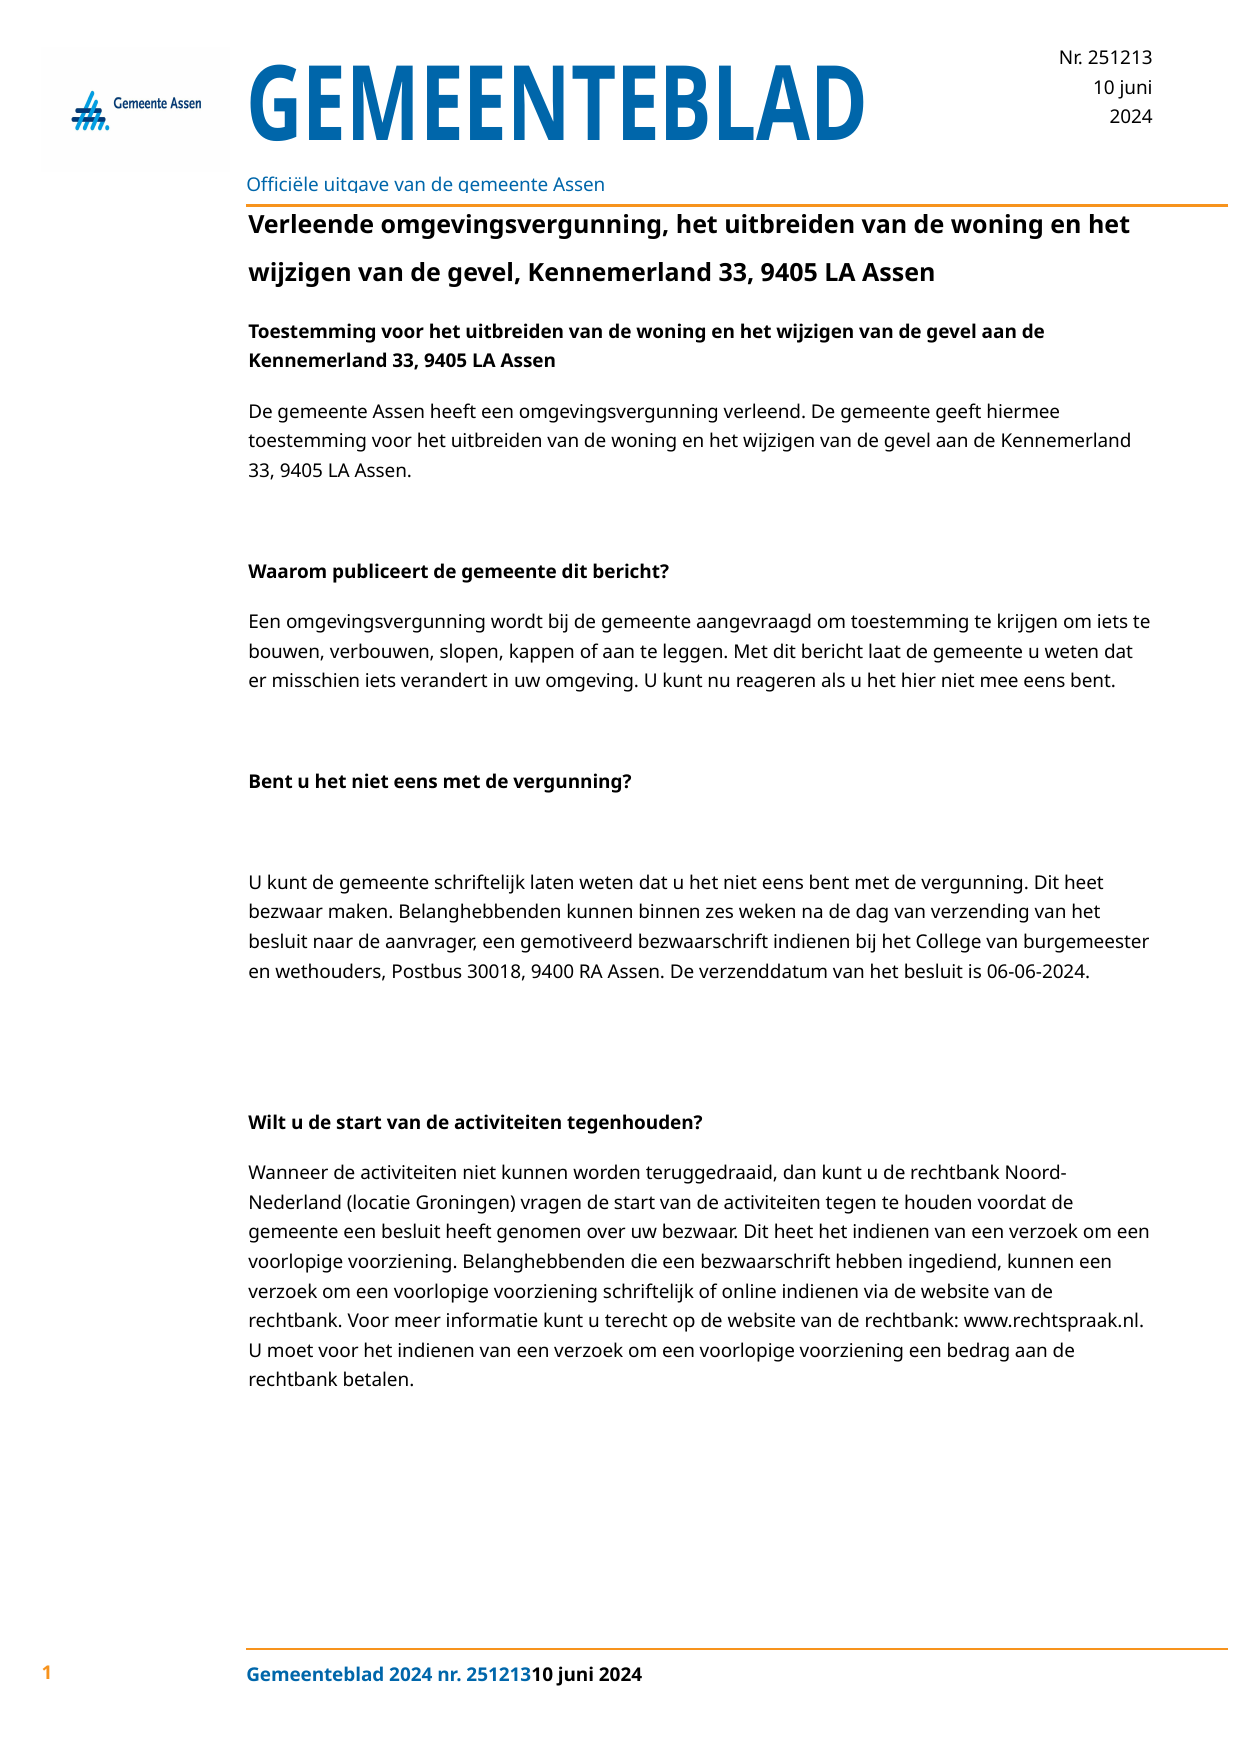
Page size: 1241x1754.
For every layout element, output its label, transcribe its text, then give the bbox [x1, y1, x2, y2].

text Een omgevingsvergunning wordt bij de gemeente aangevraagd om toestemming te krijgen om iets te bouwen, verbouwen, slopen, kappen of aan te leggen. Met dit bericht laat de gemeente u weten dat er misschien iets verandert in uw omgeving. U kunt nu reageren als u het hier niet mee eens bent. [248, 608, 1152, 693]
text Waarom publiceert de gemeente dit bericht? [248, 558, 1152, 584]
text Verleende omgevingsvergunning, het uitbreiden van de woning en het wijzigen van de gevel, Kennemerland 33, 9405 LA Assen [248, 207, 1152, 288]
text Toestemming voor het uitbreiden van de woning en het wijzigen van de gevel aan de Kennemerland 33, 9405 LA Assen [248, 318, 1152, 373]
text U kunt de gemeente schriftelijk laten weten dat u het niet eens bent met de vergunning. Dit heet bezwaar maken. Belanghebbenden kunnen binnen zes weken na de dag van verzending van het besluit naar de aanvrager, een gemotiveerd bezwaarschrift indienen bij het College van burgemeester en wethouders, Postbus 30018, 9400 RA Assen. De verzenddatum van het besluit is 06-06-2024. [248, 869, 1152, 984]
text Wanneer de activiteiten niet kunnen worden teruggedraaid, dan kunt u de rechtbank Noord-Nederland (locatie Groningen) vragen de start van de activiteiten tegen te houden voordat de gemeente een besluit heeft genomen over uw bezwaar. Dit heet het indienen van een verzoek om een voorlopige voorziening. Belanghebbenden die een bezwaarschrift hebben ingediend, kunnen een verzoek om een voorlopige voorziening schriftelijk of online indienen via de website van de rechtbank. Voor meer informatie kunt u terecht op de website van de rechtbank: www.rechtspraak.nl. U moet voor het indienen van een verzoek om een voorlopige voorziening een bedrag aan de rechtbank betalen. [248, 1159, 1152, 1392]
text Bent u het niet eens met de vergunning? [248, 768, 1152, 794]
picture [41, 47, 231, 172]
text Wilt u de start van de activiteiten tegenhouden? [248, 1109, 1152, 1135]
text De gemeente Assen heeft een omgevingsvergunning verleend. De gemeente geeft hiermee toestemming voor het uitbreiden van de woning en het wijzigen van de gevel aan de Kennemerland 33, 9405 LA Assen. [248, 398, 1152, 483]
